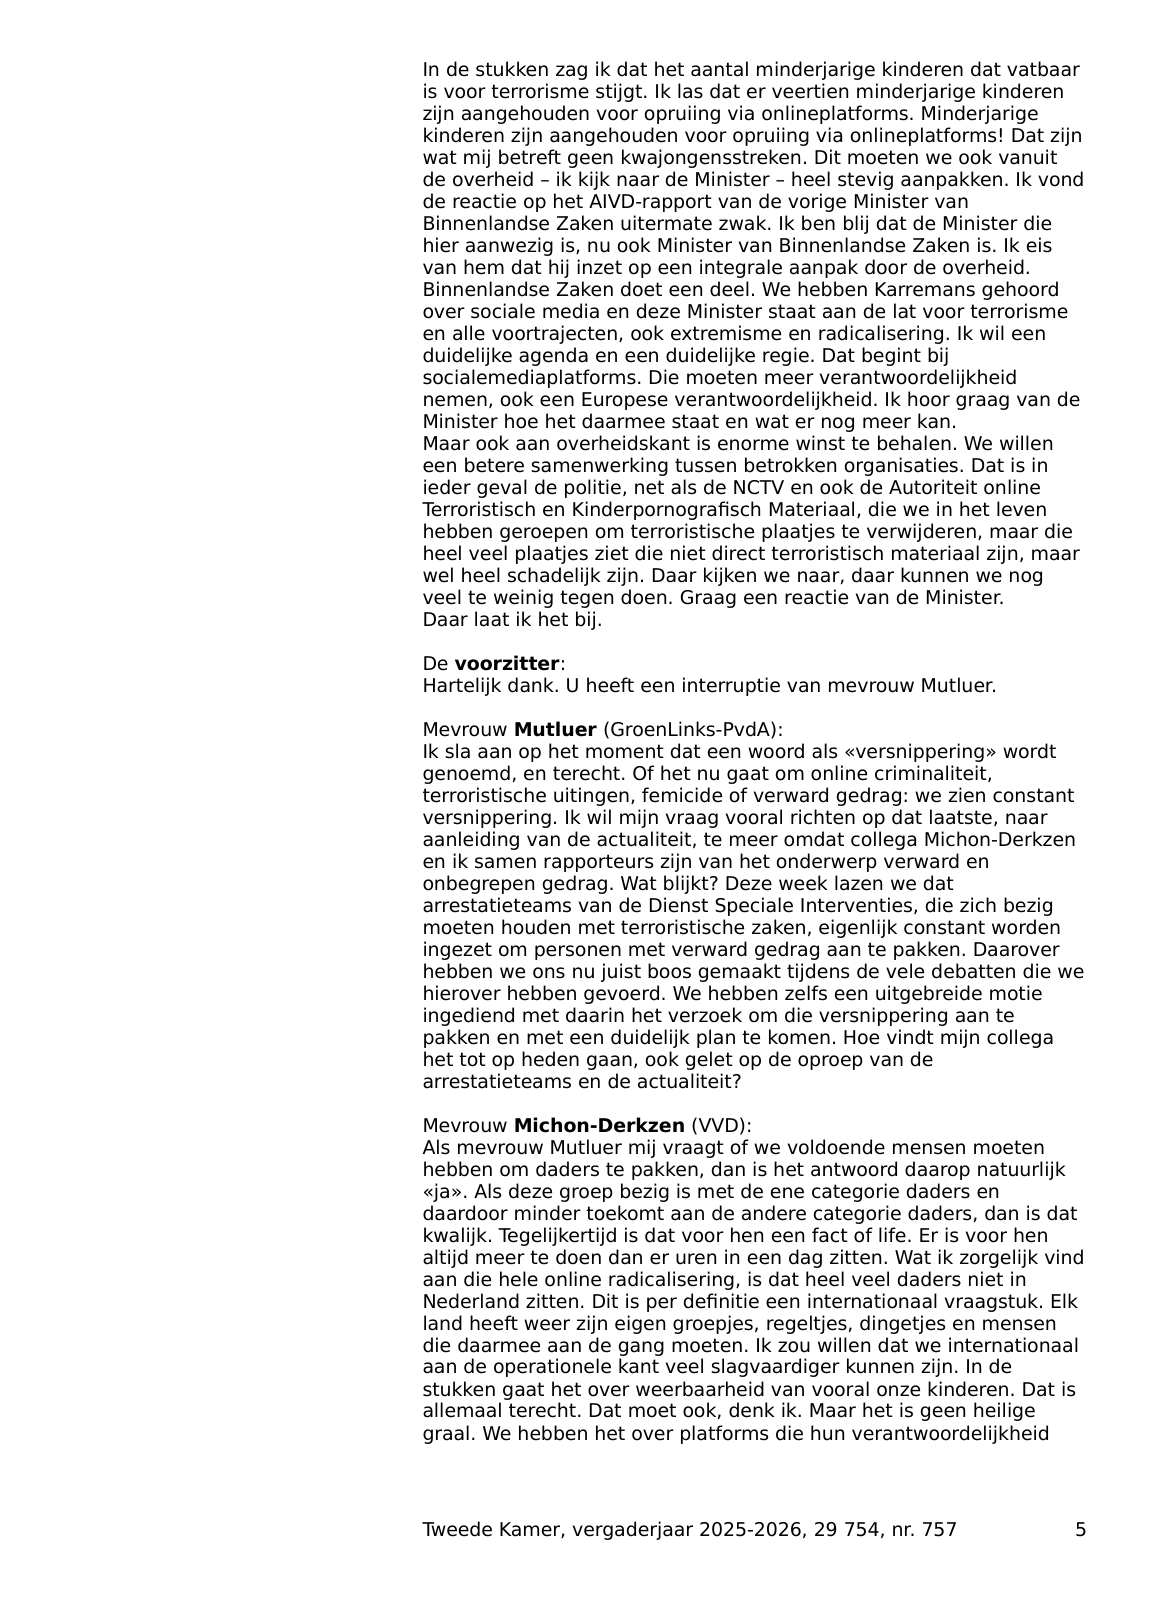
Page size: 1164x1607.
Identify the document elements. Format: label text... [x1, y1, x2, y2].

text Als mevrouw Mutluer mij vraagt of we voldoende mensen moeten hebben om daders te pakken, dan is het antwoord daarop natuurlijk «ja». Als deze groep bezig is met de ene categorie daders en daardoor minder toekomt aan de andere categorie daders, dan is dat kwalijk. Tegelijkertijd is dat voor hen een fact of life. Er is voor hen altijd meer te doen dan er uren in een dag zitten. Wat ik zorgelijk vind aan die hele online radicalisering, is dat heel veel daders niet in Nederland zitten. Dit is per definitie een internationaal vraagstuk. Elk land heeft weer zijn eigen groepjes, regeltjes, dingetjes en mensen die daarmee aan de gang moeten. Ik zou willen dat we internationaal aan de operationele kant veel slagvaardiger kunnen zijn. In de stukken gaat het over weerbaarheid van vooral onze kinderen. Dat is allemaal terecht. Dat moet ook, denk ik. Maar het is geen heilige graal. We hebben het over platforms die hun verantwoordelijkheid [422, 1137, 1087, 1444]
text Mevrouw Michon-Derkzen (VVD): [422, 1115, 1087, 1137]
text Maar ook aan overheidskant is enorme winst te behalen. We willen een betere samenwerking tussen betrokken organisaties. Dat is in ieder geval de politie, net als de NCTV en ook de Autoriteit online Terroristisch en Kinderpornografisch Materiaal, die we in het leven hebben geroepen om terroristische plaatjes te verwijderen, maar die heel veel plaatjes ziet die niet direct terroristisch materiaal zijn, maar wel heel schadelijk zijn. Daar kijken we naar, daar kunnen we nog veel te weinig tegen doen. Graag een reactie van de Minister. [422, 433, 1087, 608]
text In de stukken zag ik dat het aantal minderjarige kinderen dat vatbaar is voor terrorisme stijgt. Ik las dat er veertien minderjarige kinderen zijn aangehouden voor opruiing via onlineplatforms. Minderjarige kinderen zijn aangehouden voor opruiing via onlineplatforms! Dat zijn wat mij betreft geen kwajongensstreken. Dit moeten we ook vanuit de overheid – ik kijk naar de Minister – heel stevig aanpakken. Ik vond de reactie op het AIVD-rapport van de vorige Minister van Binnenlandse Zaken uitermate zwak. Ik ben blij dat de Minister die hier aanwezig is, nu ook Minister van Binnenlandse Zaken is. Ik eis van hem dat hij inzet op een integrale aanpak door de overheid. Binnenlandse Zaken doet een deel. We hebben Karremans gehoord over sociale media en deze Minister staat aan de lat voor terrorisme en alle voortrajecten, ook extremisme en radicalisering. Ik wil een duidelijke agenda en een duidelijke regie. Dat begint bij socialemediaplatforms. Die moeten meer verantwoordelijkheid nemen, ook een Europese verantwoordelijkheid. Ik hoor graag van de Minister hoe het daarmee staat en wat er nog meer kan. [422, 59, 1087, 433]
text De voorzitter: [422, 653, 1087, 675]
text Hartelijk dank. U heeft een interruptie van mevrouw Mutluer. [422, 675, 1087, 697]
text Daar laat ik het bij. [422, 608, 1087, 631]
text Mevrouw Mutluer (GroenLinks-PvdA): [422, 719, 1087, 741]
text Ik sla aan op het moment dat een woord als «versnippering» wordt genoemd, en terecht. Of het nu gaat om online criminaliteit, terroristische uitingen, femicide of verward gedrag: we zien constant versnippering. Ik wil mijn vraag vooral richten op dat laatste, naar aanleiding van de actualiteit, te meer omdat collega Michon-Derkzen en ik samen rapporteurs zijn van het onderwerp verward en onbegrepen gedrag. Wat blijkt? Deze week lazen we dat arrestatieteams van de Dienst Speciale Interventies, die zich bezig moeten houden met terroristische zaken, eigenlijk constant worden ingezet om personen met verward gedrag aan te pakken. Daarover hebben we ons nu juist boos gemaakt tijdens de vele debatten die we hierover hebben gevoerd. We hebben zelfs een uitgebreide motie ingediend met daarin het verzoek om die versnippering aan te pakken en met een duidelijk plan te komen. Hoe vindt mijn collega het tot op heden gaan, ook gelet op de oproep van de arrestatieteams en de actualiteit? [422, 741, 1087, 1092]
